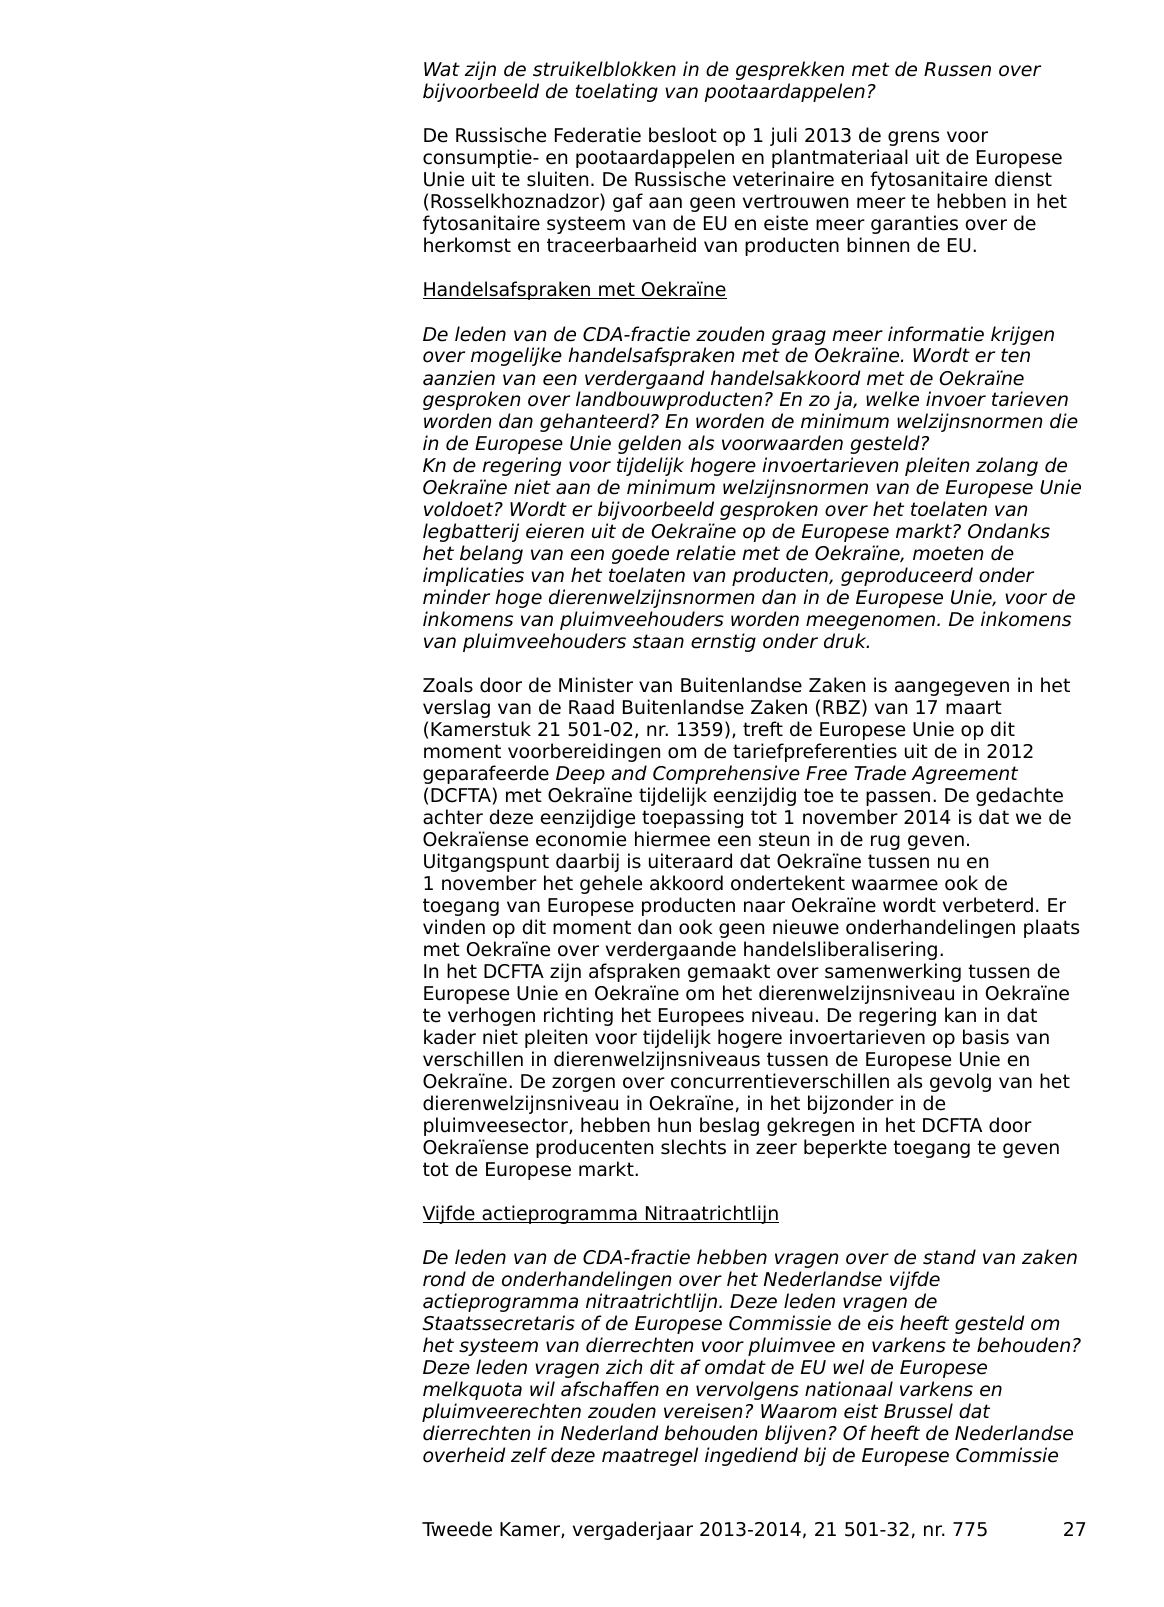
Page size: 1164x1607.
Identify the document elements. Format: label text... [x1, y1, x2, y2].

subtitle Vijfde actieprogramma Nitraatrichtlijn [422, 1203, 1087, 1225]
text De leden van de CDA-fractie hebben vragen over de stand van zaken rond de onderhandelingen over het Nederlandse vijfde actieprogramma nitraatrichtlijn. Deze leden vragen de Staatssecretaris of de Europese Commissie de eis heeft gesteld om het systeem van dierrechten voor pluimvee en varkens te behouden? Deze leden vragen zich dit af omdat de EU wel de Europese melkquota wil afschaffen en vervolgens nationaal varkens en pluimveerechten zouden vereisen? Waarom eist Brussel dat dierrechten in Nederland behouden blijven? Of heeft de Nederlandse overheid zelf deze maatregel ingediend bij de Europese Commissie [422, 1247, 1087, 1467]
subtitle Handelsafspraken met Oekraïne [422, 279, 1087, 301]
text Wat zijn de struikelblokken in de gesprekken met de Russen over bijvoorbeeld de toelating van pootaardappelen? [422, 59, 1087, 103]
text De leden van de CDA-fractie zouden graag meer informatie krijgen over mogelijke handelsafspraken met de Oekraïne. Wordt er ten aanzien van een verdergaand handelsakkoord met de Oekraïne gesproken over landbouwproducten? En zo ja, welke invoer tarieven worden dan gehanteerd? En worden de minimum welzijnsnormen die in de Europese Unie gelden als voorwaarden gesteld? [422, 323, 1087, 455]
text De Russische Federatie besloot op 1 juli 2013 de grens voor consumptie- en pootaardappelen en plantmateriaal uit de Europese Unie uit te sluiten. De Russische veterinaire en fytosanitaire dienst (Rosselkhoznadzor) gaf aan geen vertrouwen meer te hebben in het fytosanitaire systeem van de EU en eiste meer garanties over de herkomst en traceerbaarheid van producten binnen de EU. [422, 125, 1087, 257]
text Kn de regering voor tijdelijk hogere invoertarieven pleiten zolang de Oekraïne niet aan de minimum welzijnsnormen van de Europese Unie voldoet? Wordt er bijvoorbeeld gesproken over het toelaten van legbatterij eieren uit de Oekraïne op de Europese markt? Ondanks het belang van een goede relatie met de Oekraïne, moeten de implicaties van het toelaten van producten, geproduceerd onder minder hoge dierenwelzijnsnormen dan in de Europese Unie, voor de inkomens van pluimveehouders worden meegenomen. De inkomens van pluimveehouders staan ernstig onder druk. [422, 455, 1087, 653]
text In het DCFTA zijn afspraken gemaakt over samenwerking tussen de Europese Unie en Oekraïne om het dierenwelzijnsniveau in Oekraïne te verhogen richting het Europees niveau. De regering kan in dat kader niet pleiten voor tijdelijk hogere invoertarieven op basis van verschillen in dierenwelzijnsniveaus tussen de Europese Unie en Oekraïne. De zorgen over concurrentieverschillen als gevolg van het dierenwelzijnsniveau in Oekraïne, in het bijzonder in de pluimveesector, hebben hun beslag gekregen in het DCFTA door Oekraïense producenten slechts in zeer beperkte toegang te geven tot de Europese markt. [422, 961, 1087, 1181]
text Zoals door de Minister van Buitenlandse Zaken is aangegeven in het verslag van de Raad Buitenlandse Zaken (RBZ) van 17 maart (Kamerstuk 21 501-02, nr. 1359), treft de Europese Unie op dit moment voorbereidingen om de tariefpreferenties uit de in 2012 geparafeerde Deep and Comprehensive Free Trade Agreement (DCFTA) met Oekraïne tijdelijk eenzijdig toe te passen. De gedachte achter deze eenzijdige toepassing tot 1 november 2014 is dat we de Oekraïense economie hiermee een steun in de rug geven. Uitgangspunt daarbij is uiteraard dat Oekraïne tussen nu en 1 november het gehele akkoord ondertekent waarmee ook de toegang van Europese producten naar Oekraïne wordt verbeterd. Er vinden op dit moment dan ook geen nieuwe onderhandelingen plaats met Oekraïne over verdergaande handelsliberalisering. [422, 675, 1087, 961]
